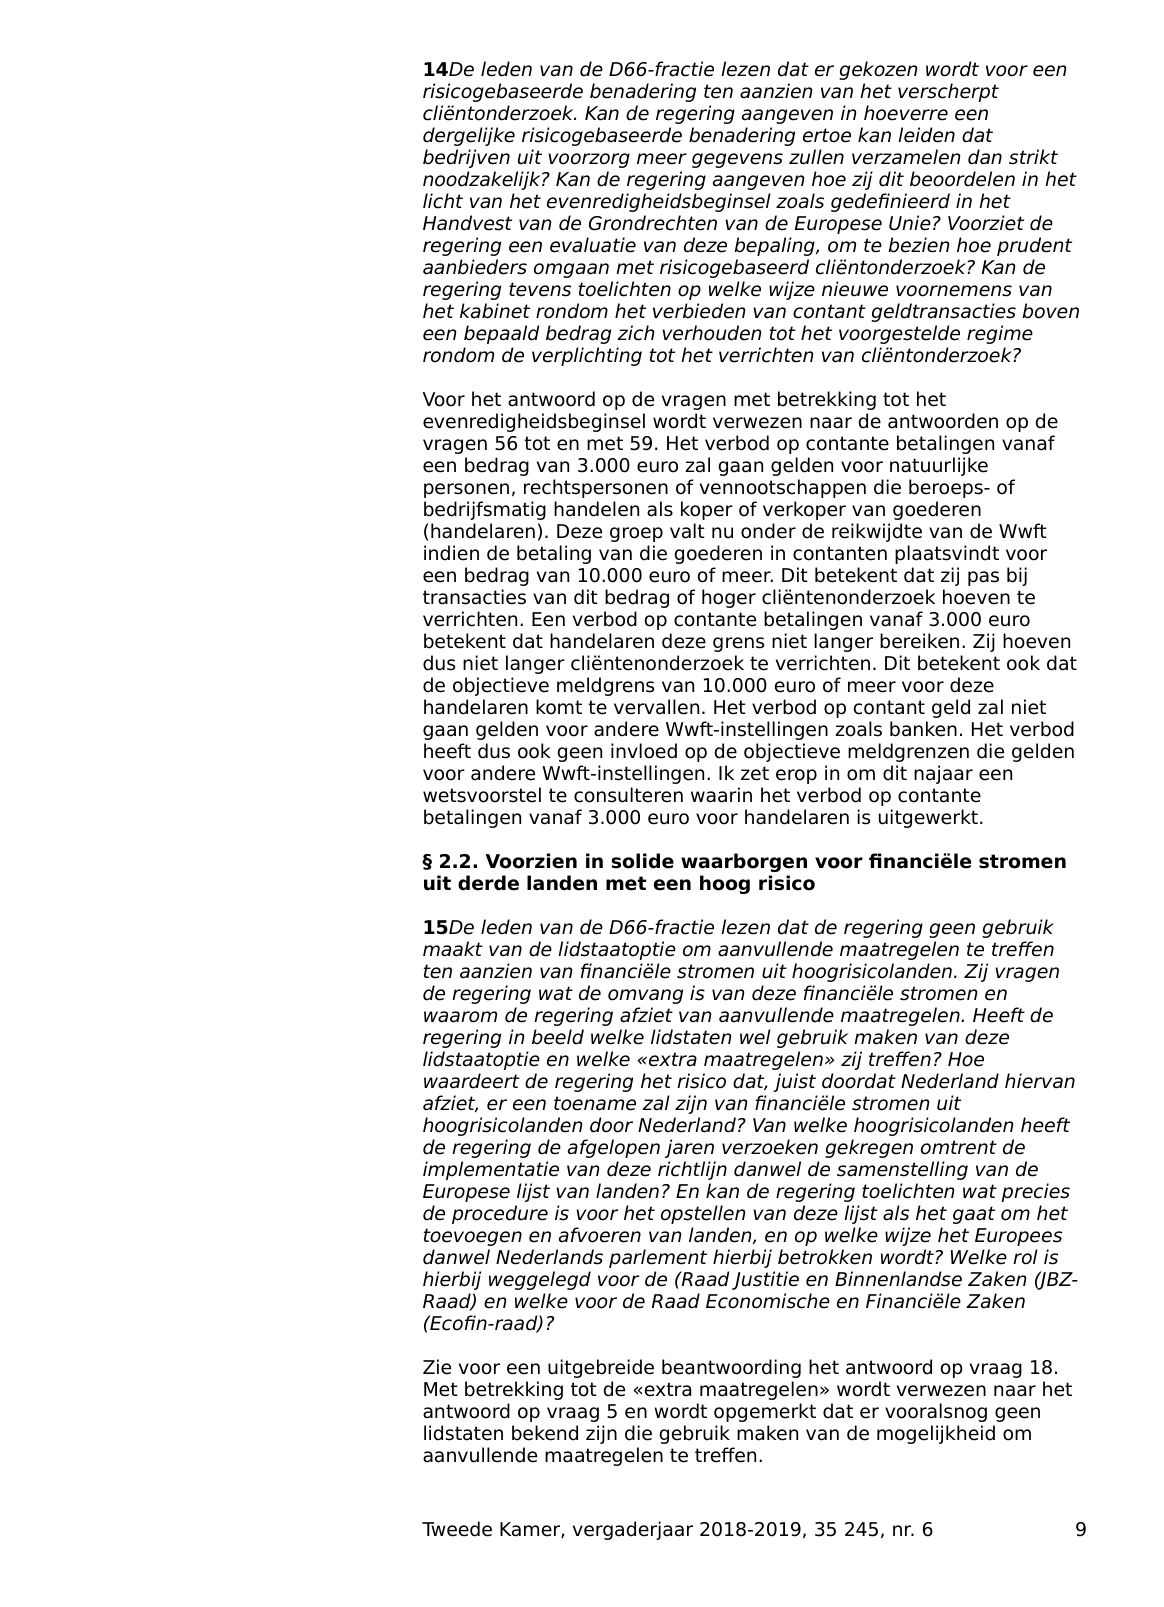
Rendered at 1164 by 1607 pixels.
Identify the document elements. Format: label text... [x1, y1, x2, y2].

text 15De leden van de D66-fractie lezen dat de regering geen gebruik maakt van de lidstaatoptie om aanvullende maatregelen te treffen ten aanzien van financiële stromen uit hoogrisicolanden. Zij vragen de regering wat de omvang is van deze financiële stromen en waarom de regering afziet van aanvullende maatregelen. Heeft de regering in beeld welke lidstaten wel gebruik maken van deze lidstaatoptie en welke «extra maatregelen» zij treffen? Hoe waardeert de regering het risico dat, juist doordat Nederland hiervan afziet, er een toename zal zijn van financiële stromen uit hoogrisicolanden door Nederland? Van welke hoogrisicolanden heeft de regering de afgelopen jaren verzoeken gekregen omtrent de implementatie van deze richtlijn danwel de samenstelling van de Europese lijst van landen? En kan de regering toelichten wat precies de procedure is voor het opstellen van deze lijst als het gaat om het toevoegen en afvoeren van landen, en op welke wijze het Europees danwel Nederlands parlement hierbij betrokken wordt? Welke rol is hierbij weggelegd voor de (Raad Justitie en Binnenlandse Zaken (JBZ-Raad) en welke voor de Raad Economische en Financiële Zaken (Ecofin-raad)? [422, 917, 1087, 1334]
text 14De leden van de D66-fractie lezen dat er gekozen wordt voor een risicogebaseerde benadering ten aanzien van het verscherpt cliëntonderzoek. Kan de regering aangeven in hoeverre een dergelijke risicogebaseerde benadering ertoe kan leiden dat bedrijven uit voorzorg meer gegevens zullen verzamelen dan strikt noodzakelijk? Kan de regering aangeven hoe zij dit beoordelen in het licht van het evenredigheidsbeginsel zoals gedefinieerd in het Handvest van de Grondrechten van de Europese Unie? Voorziet de regering een evaluatie van deze bepaling, om te bezien hoe prudent aanbieders omgaan met risicogebaseerd cliëntonderzoek? Kan de regering tevens toelichten op welke wijze nieuwe voornemens van het kabinet rondom het verbieden van contant geldtransacties boven een bepaald bedrag zich verhouden tot het voorgestelde regime rondom de verplichting tot het verrichten van cliëntonderzoek? [422, 59, 1087, 367]
text Zie voor een uitgebreide beantwoording het antwoord op vraag 18. Met betrekking tot de «extra maatregelen» wordt verwezen naar het antwoord op vraag 5 en wordt opgemerkt dat er vooralsnog geen lidstaten bekend zijn die gebruik maken van de mogelijkheid om aanvullende maatregelen te treffen. [422, 1357, 1087, 1467]
text Voor het antwoord op de vragen met betrekking tot het evenredigheidsbeginsel wordt verwezen naar de antwoorden op de vragen 56 tot en met 59. Het verbod op contante betalingen vanaf een bedrag van 3.000 euro zal gaan gelden voor natuurlijke personen, rechtspersonen of vennootschappen die beroeps- of bedrijfsmatig handelen als koper of verkoper van goederen (handelaren). Deze groep valt nu onder de reikwijdte van de Wwft indien de betaling van die goederen in contanten plaatsvindt voor een bedrag van 10.000 euro of meer. Dit betekent dat zij pas bij transacties van dit bedrag of hoger cliëntenonderzoek hoeven te verrichten. Een verbod op contante betalingen vanaf 3.000 euro betekent dat handelaren deze grens niet langer bereiken. Zij hoeven dus niet langer cliëntenonderzoek te verrichten. Dit betekent ook dat de objectieve meldgrens van 10.000 euro of meer voor deze handelaren komt te vervallen. Het verbod op contant geld zal niet gaan gelden voor andere Wwft-instellingen zoals banken. Het verbod heeft dus ook geen invloed op de objectieve meldgrenzen die gelden voor andere Wwft-instellingen. Ik zet erop in om dit najaar een wetsvoorstel te consulteren waarin het verbod op contante betalingen vanaf 3.000 euro voor handelaren is uitgewerkt. [422, 389, 1087, 828]
subtitle § 2.2. Voorzien in solide waarborgen voor financiële stromen uit derde landen met een hoog risico [422, 851, 1087, 895]
